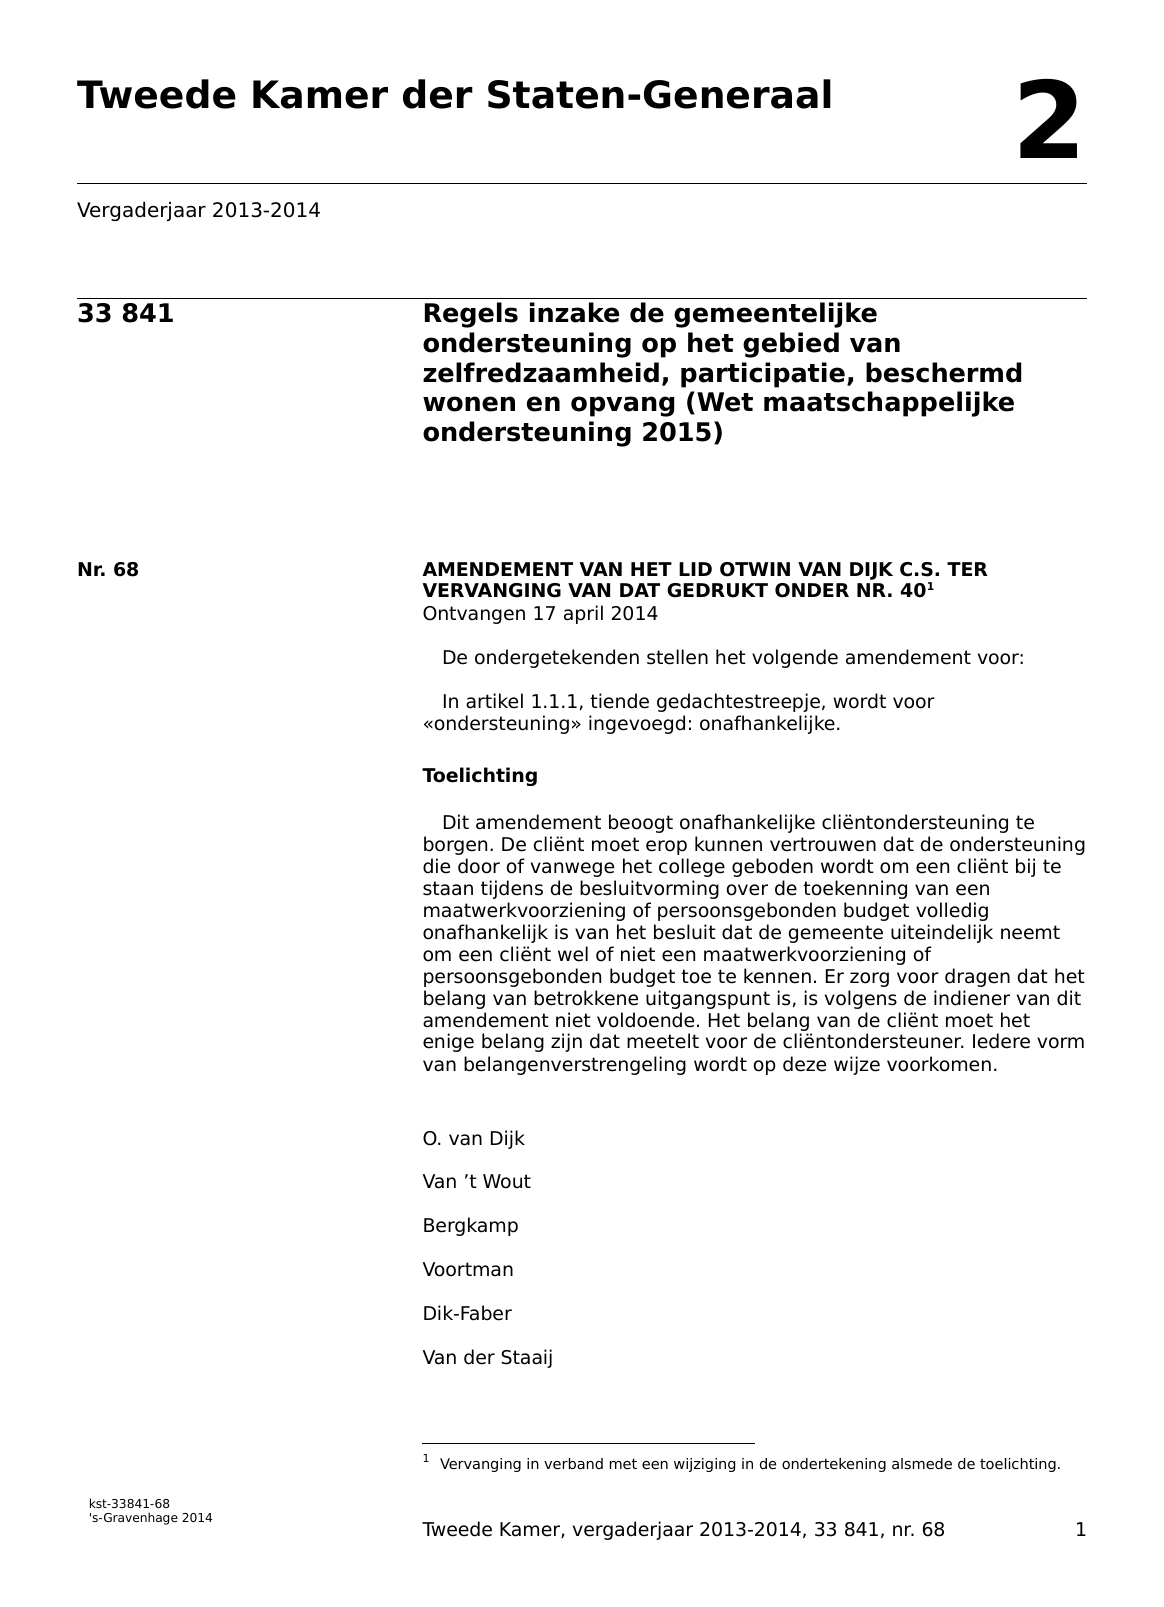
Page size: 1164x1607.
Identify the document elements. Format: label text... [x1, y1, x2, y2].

text In artikel 1.1.1, tiende gedachtestreepje, wordt voor «ondersteuning» ingevoegd: onafhankelijke. [422, 691, 1087, 735]
text 's-Gravenhage 2014 [88, 1511, 323, 1525]
text De ondergetekenden stellen het volgende amendement voor: [422, 647, 1087, 668]
table_header Tweede Kamer der Staten-Generaal [77, 59, 886, 183]
text Ontvangen 17 april 2014 [422, 602, 1087, 624]
text Dit amendement beoogt onafhankelijke cliëntondersteuning te borgen. De cliënt moet erop kunnen vertrouwen dat de ondersteuning die door of vanwege het college geboden wordt om een cliënt bij te staan tijdens de besluitvorming over de toekenning van een maatwerkvoorziening of persoonsgebonden budget volledig onafhankelijk is van het besluit dat de gemeente uiteindelijk neemt om een cliënt wel of niet een maatwerkvoorziening of persoonsgebonden budget toe te kennen. Er zorg voor dragen dat het belang van betrokkene uitgangspunt is, is volgens de indiener van dit amendement niet voldoende. Het belang van de cliënt moet het enige belang zijn dat meetelt voor de cliëntondersteuner. Iedere vorm van belangenverstrengeling wordt op deze wijze voorkomen. [422, 812, 1087, 1075]
subtitle Nr. 68 AMENDEMENT VAN HET LID OTWIN VAN DIJK C.S. TER VERVANGING VAN DAT GEDRUKT ONDER NR. 40 [77, 558, 1087, 602]
table_cell Vergaderjaar 2013-2014 [77, 184, 1087, 298]
subtitle Toelichting [422, 765, 1087, 787]
table_header 2 [886, 59, 1087, 183]
text O. van Dijk Van ’t Wout Bergkamp Voortman Dik-Faber Van der Staaij [422, 1105, 1087, 1369]
subtitle 33 841 Regels inzake de gemeentelijke ondersteuning op het gebied van zelfredzaamheid, participatie, beschermd wonen en opvang (Wet maatschappelijke ondersteuning 2015) [77, 299, 1087, 447]
text Vervanging in verband met een wijziging in de ondertekening alsmede de toelichting. [422, 1452, 1087, 1474]
text kst-33841-68 [88, 1497, 323, 1511]
